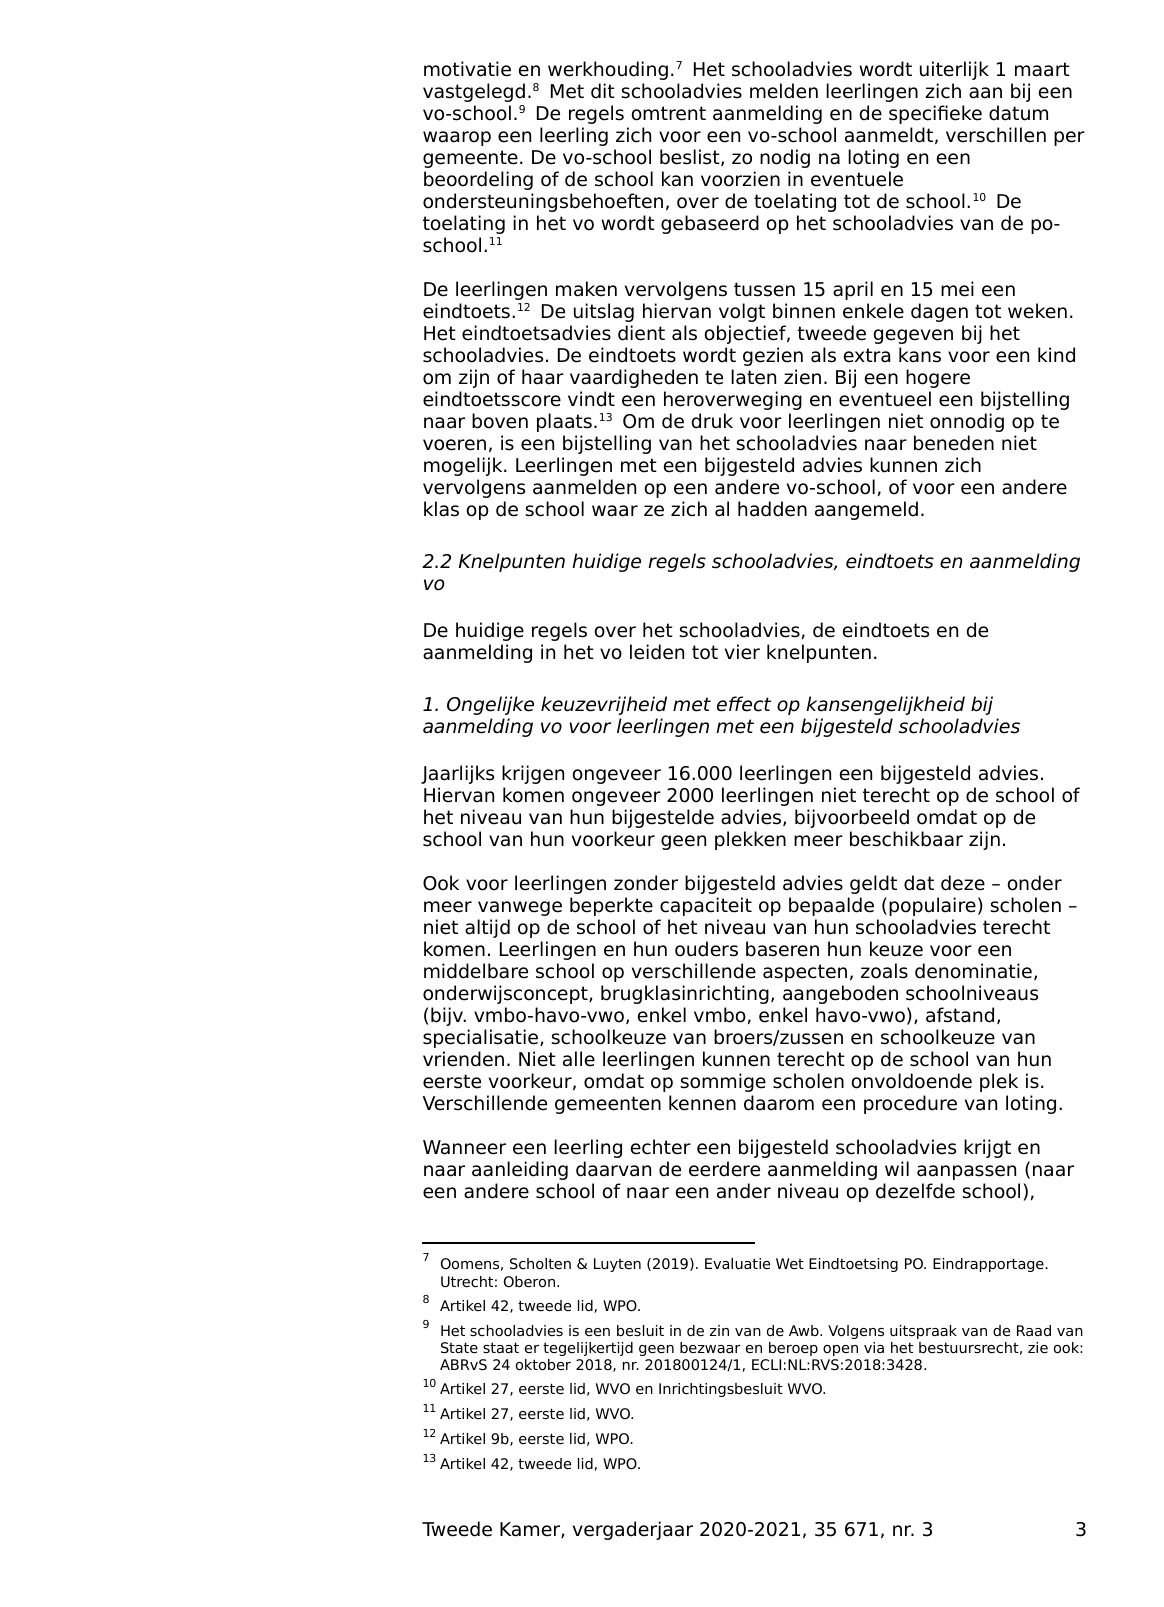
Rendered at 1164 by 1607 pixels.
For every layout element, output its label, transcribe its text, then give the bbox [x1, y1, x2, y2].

text Artikel 9b, eerste lid, WPO. [422, 1427, 1087, 1449]
text Artikel 42, tweede lid, WPO. [422, 1293, 1087, 1316]
text De leerlingen maken vervolgens tussen 15 april en 15 mei een eindtoets. De uitslag hiervan volgt binnen enkele dagen tot weken. Het eindtoetsadvies dient als objectief, tweede gegeven bij het schooladvies. De eindtoets wordt gezien als extra kans voor een kind om zijn of haar vaardigheden te laten zien. Bij een hogere eindtoetsscore vindt een heroverweging en eventueel een bijstelling naar boven plaats. Om de druk voor leerlingen niet onnodig op te voeren, is een bijstelling van het schooladvies naar beneden niet mogelijk. Leerlingen met een bijgesteld advies kunnen zich vervolgens aanmelden op een andere vo-school, of voor een andere klas op de school waar ze zich al hadden aangemeld. [422, 279, 1087, 521]
text Artikel 27, eerste lid, WVO en Inrichtingsbesluit WVO. [422, 1377, 1087, 1399]
text Jaarlijks krijgen ongeveer 16.000 leerlingen een bijgesteld advies. Hiervan komen ongeveer 2000 leerlingen niet terecht op de school of het niveau van hun bijgestelde advies, bijvoorbeeld omdat op de school van hun voorkeur geen plekken meer beschikbaar zijn. [422, 763, 1087, 851]
text Wanneer een leerling echter een bijgesteld schooladvies krijgt en naar aanleiding daarvan de eerdere aanmelding wil aanpassen (naar een andere school of naar een ander niveau op dezelfde school), [422, 1137, 1087, 1203]
text Artikel 27, eerste lid, WVO. [422, 1402, 1087, 1424]
text De huidige regels over het schooladvies, de eindtoets en de aanmelding in het vo leiden tot vier knelpunten. [422, 620, 1087, 664]
subtitle 1. Ongelijke keuzevrijheid met effect op kansengelijkheid bij aanmelding vo voor leerlingen met een bijgesteld schooladvies [422, 694, 1087, 738]
text Het schooladvies is een besluit in de zin van de Awb. Volgens uitspraak van de Raad van State staat er tegelijkertijd geen bezwaar en beroep open via het bestuursrecht, zie ook: ABRvS 24 oktober 2018, nr. 201800124/1, ECLI:NL:RVS:2018:3428. [422, 1318, 1087, 1374]
text motivatie en werkhouding. Het schooladvies wordt uiterlijk 1 maart vastgelegd. Met dit schooladvies melden leerlingen zich aan bij een vo-school. De regels omtrent aanmelding en de specifieke datum waarop een leerling zich voor een vo-school aanmeldt, verschillen per gemeente. De vo-school beslist, zo nodig na loting en een beoordeling of de school kan voorzien in eventuele ondersteuningsbehoeften, over de toelating tot de school. De toelating in het vo wordt gebaseerd op het schooladvies van de po-school. [422, 59, 1087, 257]
text Oomens, Scholten & Luyten (2019). Evaluatie Wet Eindtoetsing PO. Eindrapportage. Utrecht: Oberon. [422, 1252, 1087, 1291]
subtitle 2.2 Knelpunten huidige regels schooladvies, eindtoets en aanmelding vo [422, 551, 1087, 595]
text Artikel 42, tweede lid, WPO. [422, 1452, 1087, 1474]
text Ook voor leerlingen zonder bijgesteld advies geldt dat deze – onder meer vanwege beperkte capaciteit op bepaalde (populaire) scholen – niet altijd op de school of het niveau van hun schooladvies terecht komen. Leerlingen en hun ouders baseren hun keuze voor een middelbare school op verschillende aspecten, zoals denominatie, onderwijsconcept, brugklasinrichting, aangeboden schoolniveaus (bijv. vmbo-havo-vwo, enkel vmbo, enkel havo-vwo), afstand, specialisatie, schoolkeuze van broers/zussen en schoolkeuze van vrienden. Niet alle leerlingen kunnen terecht op de school van hun eerste voorkeur, omdat op sommige scholen onvoldoende plek is. Verschillende gemeenten kennen daarom een procedure van loting. [422, 873, 1087, 1114]
